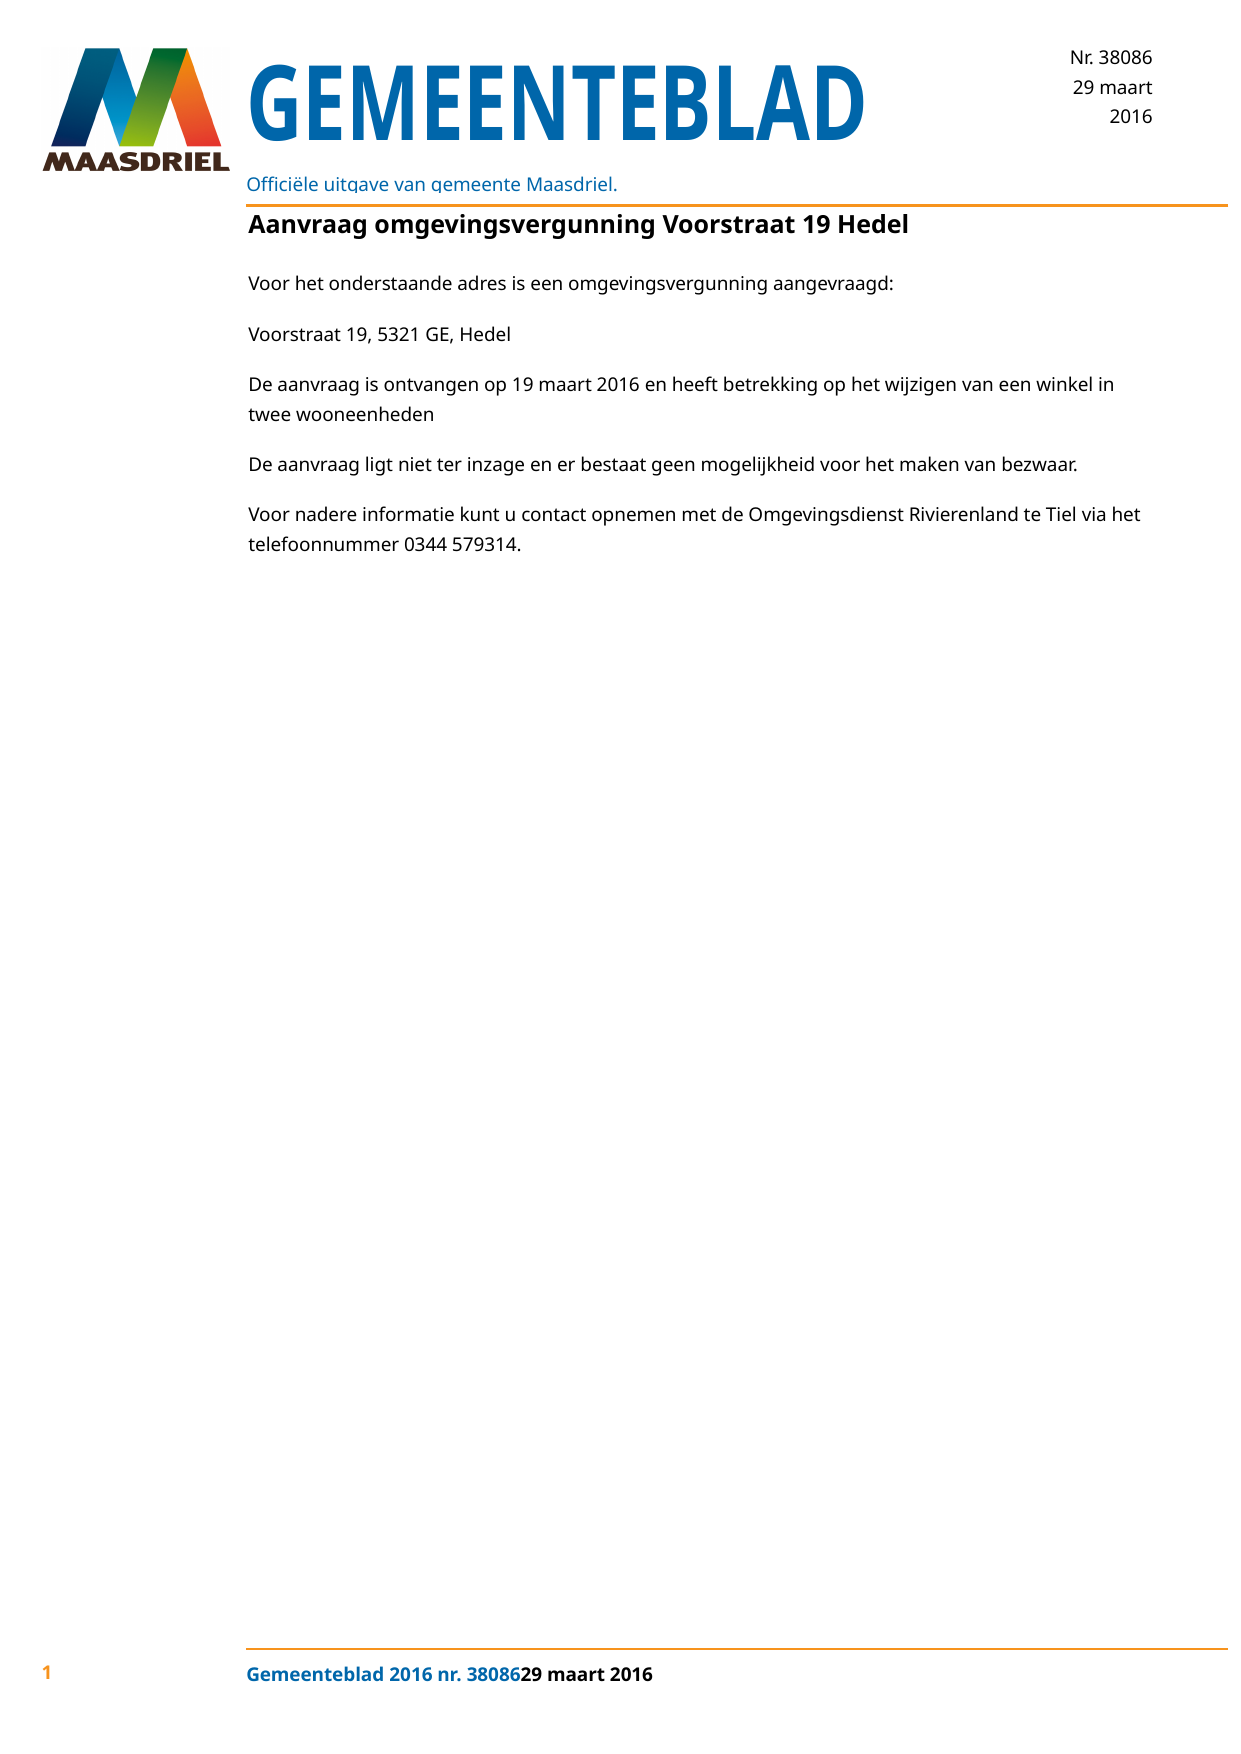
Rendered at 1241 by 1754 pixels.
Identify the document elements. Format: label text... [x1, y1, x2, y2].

text Voorstraat 19, 5321 GE, Hedel [248, 321, 1152, 346]
text De aanvraag is ontvangen op 19 maart 2016 en heeft betrekking op het wijzigen van een winkel in twee wooneenheden [248, 371, 1152, 426]
text Voor het onderstaande adres is een omgevingsvergunning aangevraagd: [248, 270, 1152, 296]
text Aanvraag omgevingsvergunning Voorstraat 19 Hedel [248, 207, 1152, 241]
picture [41, 47, 231, 172]
text De aanvraag ligt niet ter inzage en er bestaat geen mogelijkheid voor het maken van bezwaar. [248, 451, 1152, 477]
text Voor nadere informatie kunt u contact opnemen met de Omgevingsdienst Rivierenland te Tiel via het telefoonnummer 0344 579314. [248, 502, 1152, 557]
